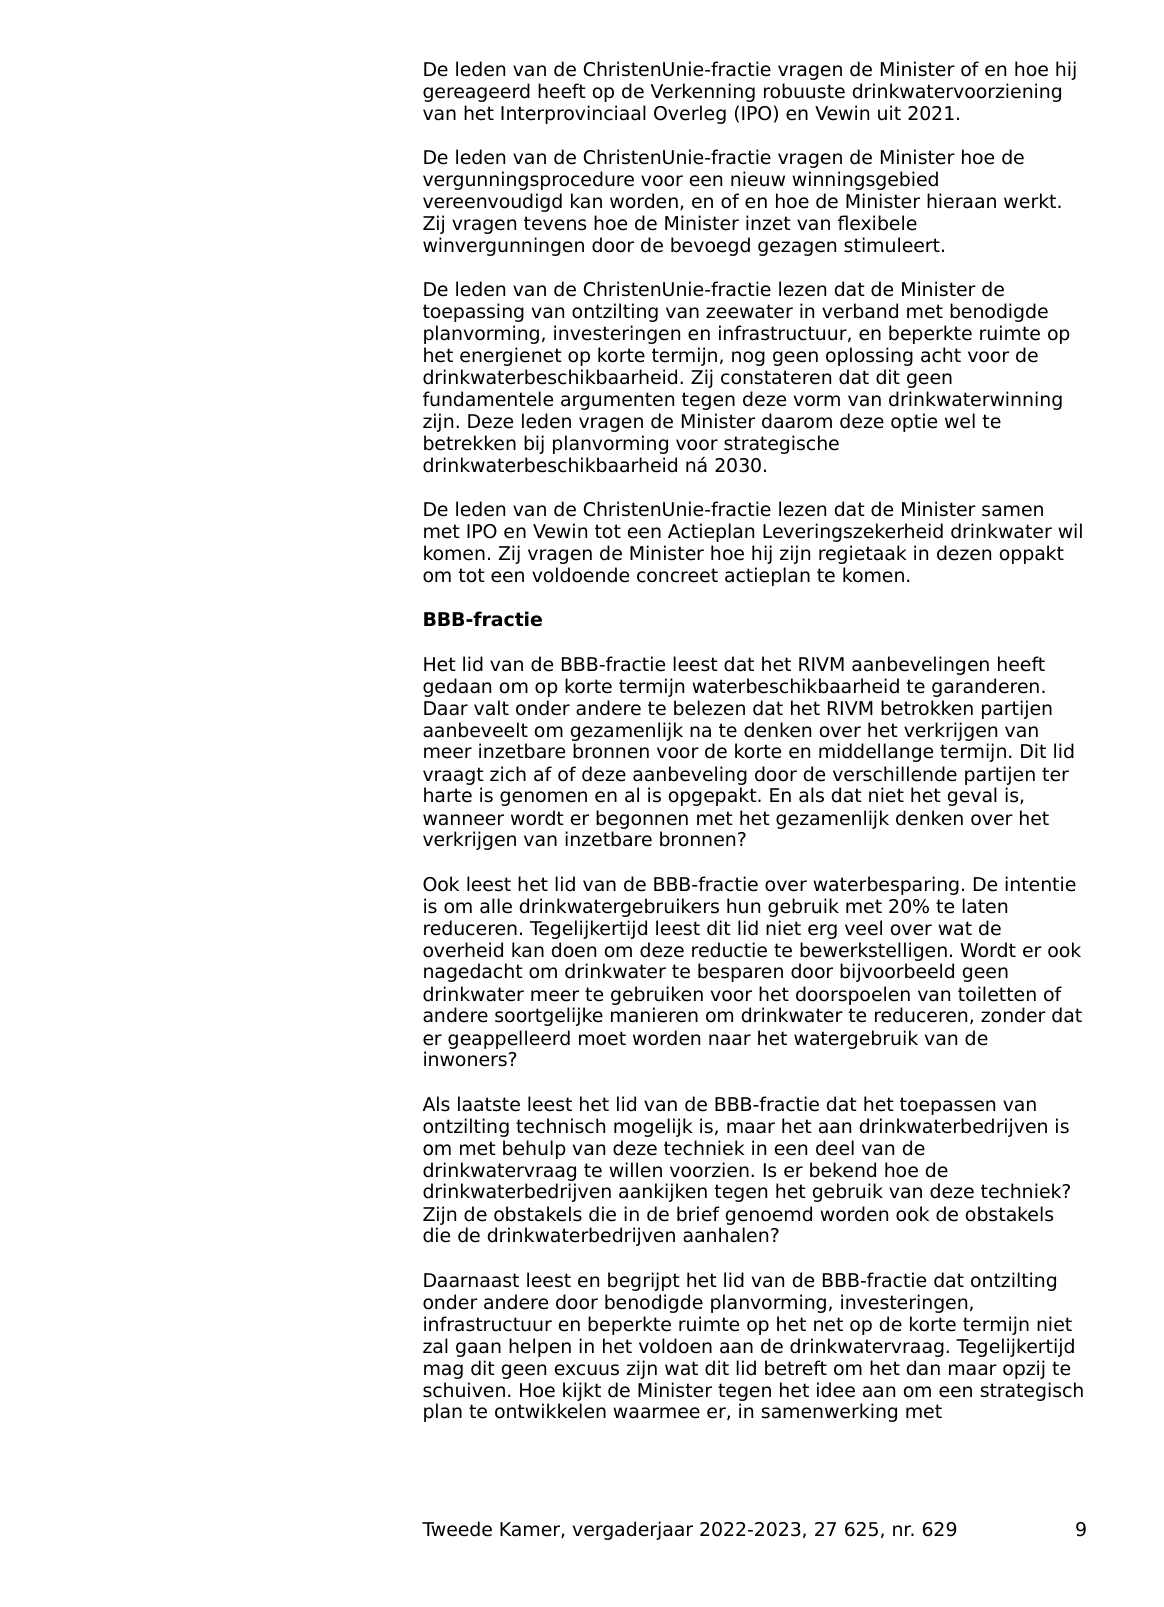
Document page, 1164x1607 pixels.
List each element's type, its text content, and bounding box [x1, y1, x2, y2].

text De leden van de ChristenUnie-fractie vragen de Minister hoe de vergunningsprocedure voor een nieuw winningsgebied vereenvoudigd kan worden, en of en hoe de Minister hieraan werkt. Zij vragen tevens hoe de Minister inzet van flexibele winvergunningen door de bevoegd gezagen stimuleert. [422, 147, 1087, 257]
text De leden van de ChristenUnie-fractie lezen dat de Minister samen met IPO en Vewin tot een Actieplan Leveringszekerheid drinkwater wil komen. Zij vragen de Minister hoe hij zijn regietaak in dezen oppakt om tot een voldoende concreet actieplan te komen. [422, 499, 1087, 587]
text Het lid van de BBB-fractie leest dat het RIVM aanbevelingen heeft gedaan om op korte termijn waterbeschikbaarheid te garanderen. Daar valt onder andere te belezen dat het RIVM betrokken partijen aanbeveelt om gezamenlijk na te denken over het verkrijgen van meer inzetbare bronnen voor de korte en middellange termijn. Dit lid vraagt zich af of deze aanbeveling door de verschillende partijen ter harte is genomen en al is opgepakt. En als dat niet het geval is, wanneer wordt er begonnen met het gezamenlijk denken over het verkrijgen van inzetbare bronnen? [422, 653, 1087, 851]
text De leden van de ChristenUnie-fractie lezen dat de Minister de toepassing van ontzilting van zeewater in verband met benodigde planvorming, investeringen en infrastructuur, en beperkte ruimte op het energienet op korte termijn, nog geen oplossing acht voor de drinkwaterbeschikbaarheid. Zij constateren dat dit geen fundamentele argumenten tegen deze vorm van drinkwaterwinning zijn. Deze leden vragen de Minister daarom deze optie wel te betrekken bij planvorming voor strategische drinkwaterbeschikbaarheid ná 2030. [422, 279, 1087, 477]
text Ook leest het lid van de BBB-fractie over waterbesparing. De intentie is om alle drinkwatergebruikers hun gebruik met 20% te laten reduceren. Tegelijkertijd leest dit lid niet erg veel over wat de overheid kan doen om deze reductie te bewerkstelligen. Wordt er ook nagedacht om drinkwater te besparen door bijvoorbeeld geen drinkwater meer te gebruiken voor het doorspoelen van toiletten of andere soortgelijke manieren om drinkwater te reduceren, zonder dat er geappelleerd moet worden naar het watergebruik van de inwoners? [422, 873, 1087, 1071]
text Als laatste leest het lid van de BBB-fractie dat het toepassen van ontzilting technisch mogelijk is, maar het aan drinkwaterbedrijven is om met behulp van deze techniek in een deel van de drinkwatervraag te willen voorzien. Is er bekend hoe de drinkwaterbedrijven aankijken tegen het gebruik van deze techniek? Zijn de obstakels die in de brief genoemd worden ook de obstakels die de drinkwaterbedrijven aanhalen? [422, 1093, 1087, 1247]
subtitle BBB-fractie [422, 609, 1087, 631]
text De leden van de ChristenUnie-fractie vragen de Minister of en hoe hij gereageerd heeft op de Verkenning robuuste drinkwatervoorziening van het Interprovinciaal Overleg (IPO) en Vewin uit 2021. [422, 59, 1087, 125]
text Daarnaast leest en begrijpt het lid van de BBB-fractie dat ontzilting onder andere door benodigde planvorming, investeringen, infrastructuur en beperkte ruimte op het net op de korte termijn niet zal gaan helpen in het voldoen aan de drinkwatervraag. Tegelijkertijd mag dit geen excuus zijn wat dit lid betreft om het dan maar opzij te schuiven. Hoe kijkt de Minister tegen het idee aan om een strategisch plan te ontwikkelen waarmee er, in samenwerking met [422, 1269, 1087, 1423]
